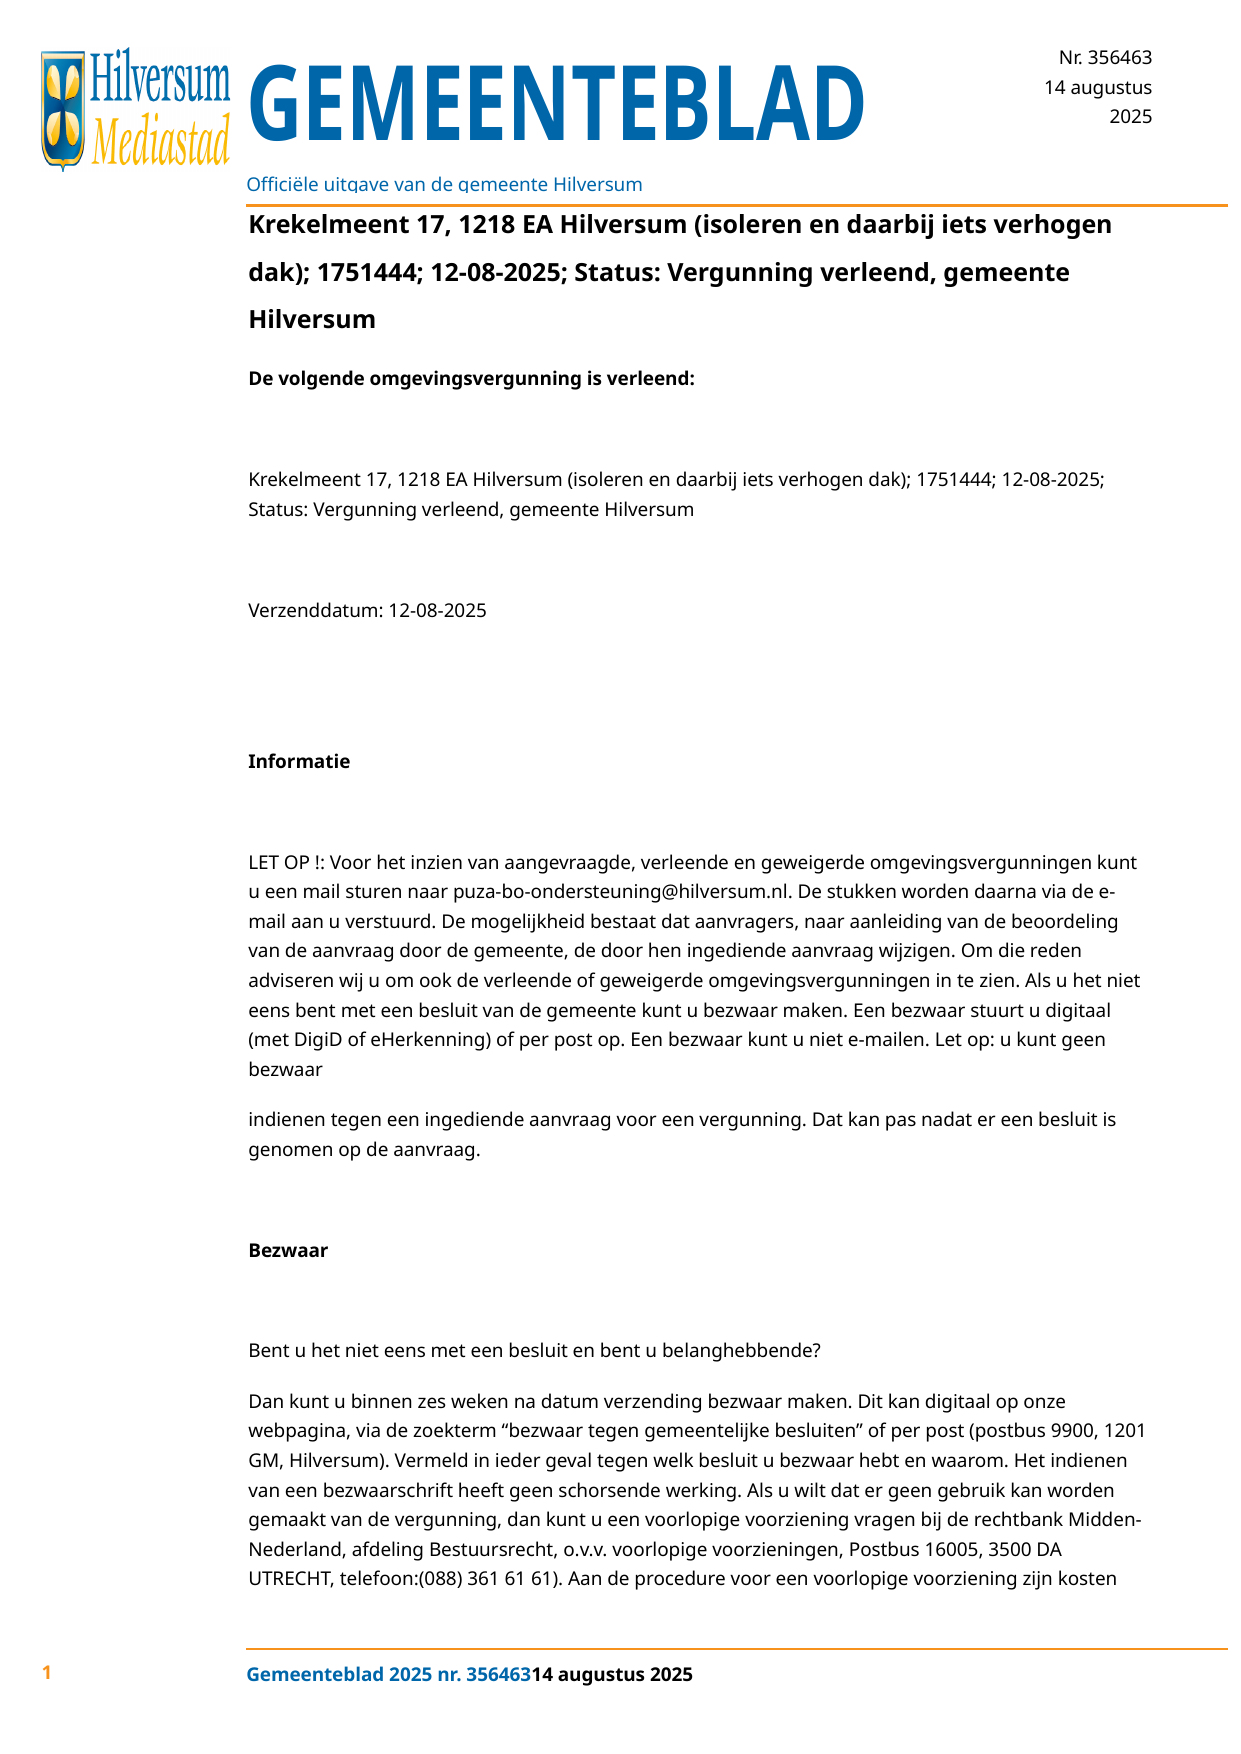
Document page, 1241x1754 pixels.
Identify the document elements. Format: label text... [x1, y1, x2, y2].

text Bezwaar [248, 1237, 1152, 1262]
text LET OP !: Voor het inzien van aangevraagde, verleende en geweigerde omgevingsvergunningen kunt u een mail sturen naar puza-bo-ondersteuning@hilversum.nl. De stukken worden daarna via de e-mail aan u verstuurd. De mogelijkheid bestaat dat aanvragers, naar aanleiding van de beoordeling van de aanvraag door de gemeente, de door hen ingediende aanvraag wijzigen. Om die reden adviseren wij u om ook de verleende of geweigerde omgevingsvergunningen in te zien. Als u het niet eens bent met een besluit van de gemeente kunt u bezwaar maken. Een bezwaar stuurt u digitaal (met DigiD of eHerkenning) of per post op. Een bezwaar kunt u niet e-mailen. Let op: u kunt geen bezwaar [248, 849, 1152, 1082]
text De volgende omgevingsvergunning is verleend: [248, 366, 1152, 391]
text Verzenddatum: 12-08-2025 [248, 597, 1152, 622]
text Informatie [248, 748, 1152, 774]
text Krekelmeent 17, 1218 EA Hilversum (isoleren en daarbij iets verhogen dak); 1751444; 12-08-2025; Status: Vergunning verleend, gemeente Hilversum [248, 466, 1152, 522]
text Bent u het niet eens met een besluit en bent u belanghebbende? [248, 1338, 1152, 1363]
text indienen tegen een ingediende aanvraag voor een vergunning. Dat kan pas nadat er een besluit is genomen op de aanvraag. [248, 1106, 1152, 1162]
text Dan kunt u binnen zes weken na datum verzending bezwaar maken. Dit kan digitaal op onze webpagina, via de zoekterm “bezwaar tegen gemeentelijke besluiten” of per post (postbus 9900, 1201 GM, Hilversum). Vermeld in ieder geval tegen welk besluit u bezwaar hebt en waarom. Het indienen van een bezwaarschrift heeft geen schorsende werking. Als u wilt dat er geen gebruik kan worden gemaakt van de vergunning, dan kunt u een voorlopige voorziening vragen bij de rechtbank Midden-Nederland, afdeling Bestuursrecht, o.v.v. voorlopige voorzieningen, Postbus 16005, 3500 DA UTRECHT, telefoon:(088) 361 61 61). Aan de procedure voor een voorlopige voorziening zijn kosten [248, 1388, 1152, 1591]
picture [41, 47, 231, 172]
text Krekelmeent 17, 1218 EA Hilversum (isoleren en daarbij iets verhogen dak); 1751444; 12-08-2025; Status: Vergunning verleend, gemeente Hilversum [248, 207, 1152, 336]
